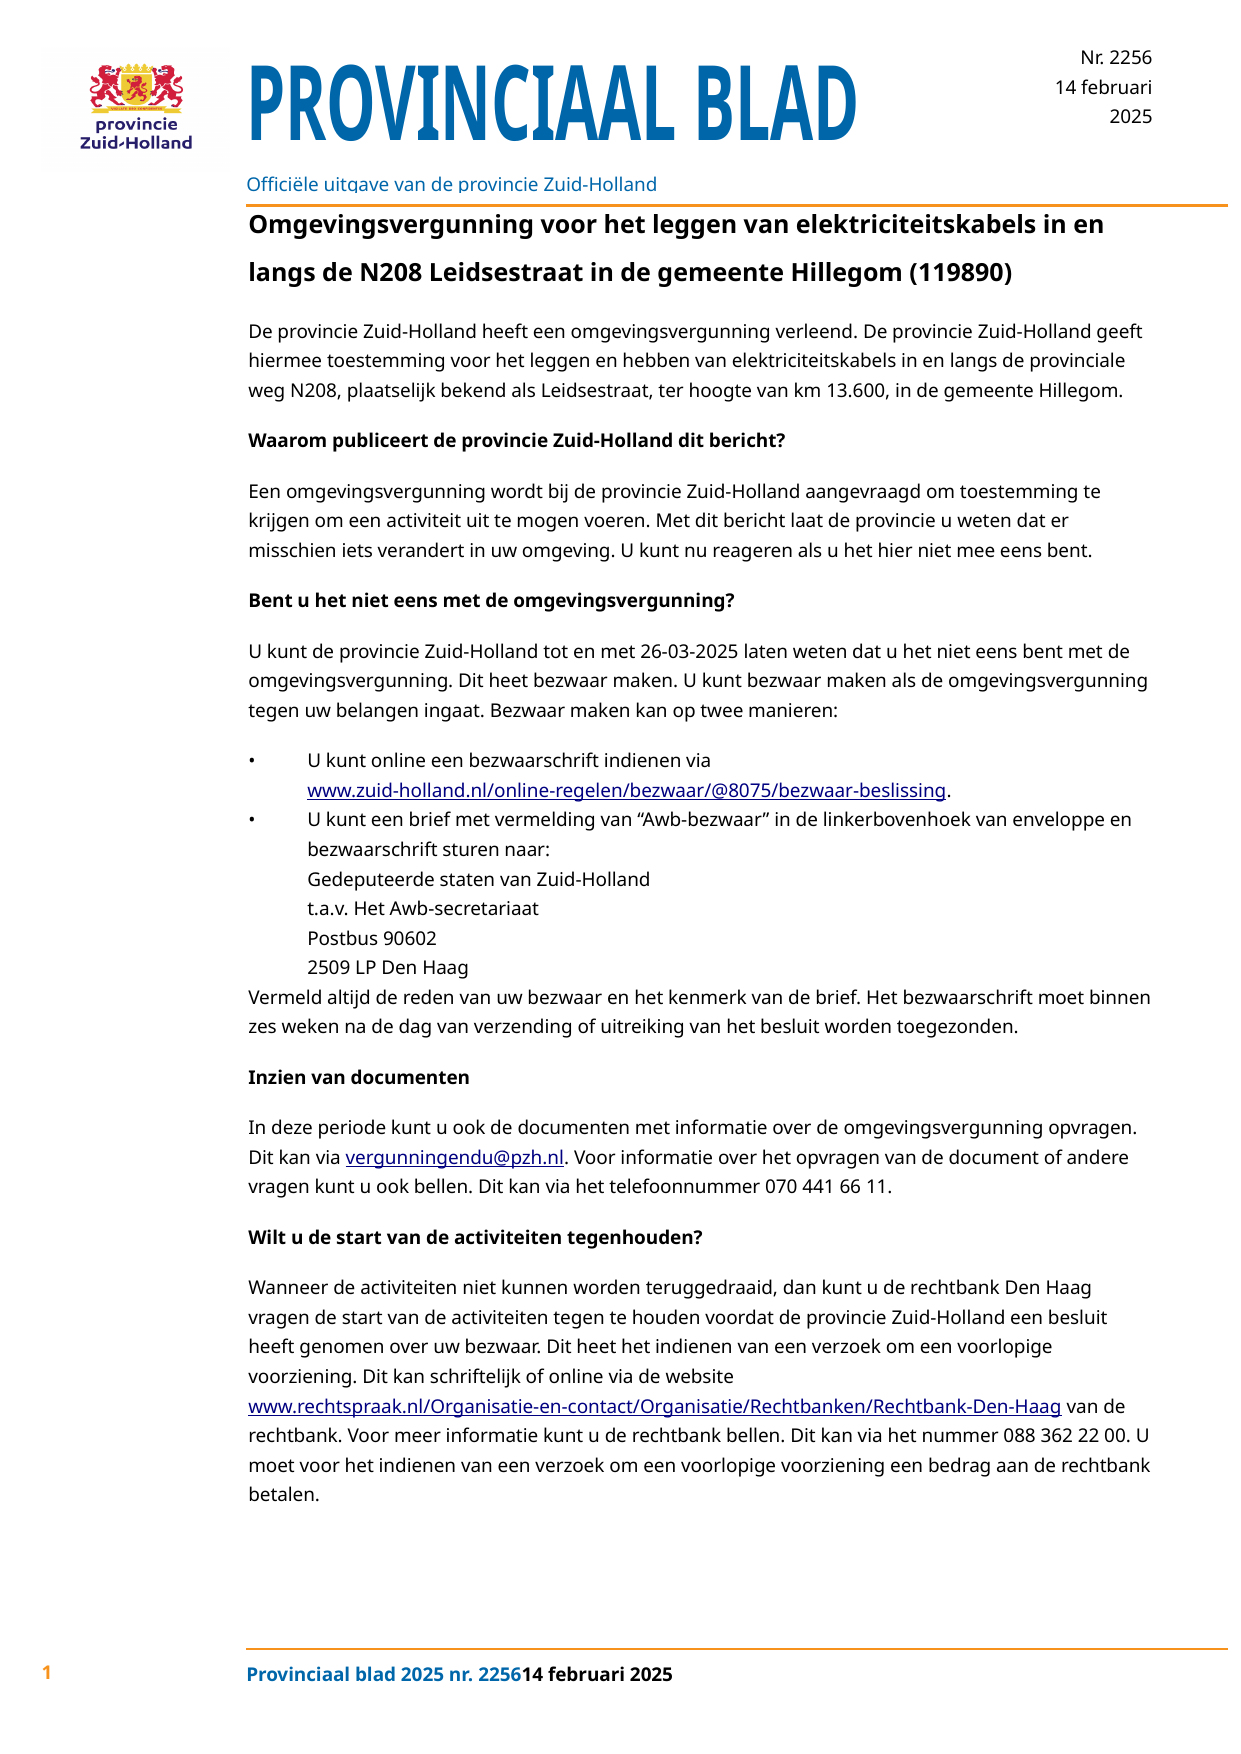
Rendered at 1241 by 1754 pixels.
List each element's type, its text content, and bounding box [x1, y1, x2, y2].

text Inzien van documenten [248, 1064, 1152, 1090]
text Vermeld altijd de reden van uw bezwaar en het kenmerk van de brief. Het bezwaarschrift moet binnen zes weken na de dag van verzending of uitreiking van het besluit worden toegezonden. [248, 984, 1152, 1039]
text Waarom publiceert de provincie Zuid-Holland dit bericht? [248, 427, 1152, 453]
text Wanneer de activiteiten niet kunnen worden teruggedraaid, dan kunt u de rechtbank Den Haag vragen de start van de activiteiten tegen te houden voordat de provincie Zuid-Holland een besluit heeft genomen over uw bezwaar. Dit heet het indienen van een verzoek om een voorlopige voorziening. Dit kan schriftelijk of online via de website www.rechtspraak.nl/Organisatie-en-contact/Organisatie/Rechtbanken/Rechtbank-Den-Haag van de rechtbank. Voor meer informatie kunt u de rechtbank bellen. Dit kan via het nummer 088 362 22 00. U moet voor het indienen van een verzoek om een voorlopige voorziening een bedrag aan de rechtbank betalen. [248, 1274, 1152, 1507]
list t.a.v. Het Awb-secretariaat [248, 895, 1152, 921]
list Gedeputeerde staten van Zuid-Holland [248, 866, 1152, 892]
list U kunt online een bezwaarschrift indienen via www.zuid-holland.nl/online-regelen/bezwaar/@8075/bezwaar-beslissing. [248, 747, 1152, 803]
list 2509 LP Den Haag [248, 954, 1152, 980]
list U kunt een brief met vermelding van “Awb-bezwaar” in de linkerbovenhoek van enveloppe en bezwaarschrift sturen naar: [248, 807, 1152, 862]
text Omgevingsvergunning voor het leggen van elektriciteitskabels in en langs de N208 Leidsestraat in de gemeente Hillegom (119890) [248, 207, 1152, 288]
text U kunt de provincie Zuid-Holland tot en met 26-03-2025 laten weten dat u het niet eens bent met de omgevingsvergunning. Dit heet bezwaar maken. U kunt bezwaar maken als de omgevingsvergunning tegen uw belangen ingaat. Bezwaar maken kan op twee manieren: [248, 638, 1152, 723]
text Bent u het niet eens met de omgevingsvergunning? [248, 587, 1152, 613]
picture [41, 47, 231, 172]
list Postbus 90602 [248, 925, 1152, 951]
text De provincie Zuid-Holland heeft een omgevingsvergunning verleend. De provincie Zuid-Holland geeft hiermee toestemming voor het leggen en hebben van elektriciteitskabels in en langs de provinciale weg N208, plaatselijk bekend als Leidsestraat, ter hoogte van km 13.600, in de gemeente Hillegom. [248, 318, 1152, 403]
text Wilt u de start van de activiteiten tegenhouden? [248, 1224, 1152, 1250]
text In deze periode kunt u ook de documenten met informatie over de omgevingsvergunning opvragen. Dit kan via vergunningendu@pzh.nl. Voor informatie over het opvragen van de document of andere vragen kunt u ook bellen. Dit kan via het telefoonnummer 070 441 66 11. [248, 1114, 1152, 1199]
text Een omgevingsvergunning wordt bij de provincie Zuid-Holland aangevraagd om toestemming te krijgen om een activiteit uit te mogen voeren. Met dit bericht laat de provincie u weten dat er misschien iets verandert in uw omgeving. U kunt nu reageren als u het hier niet mee eens bent. [248, 478, 1152, 563]
